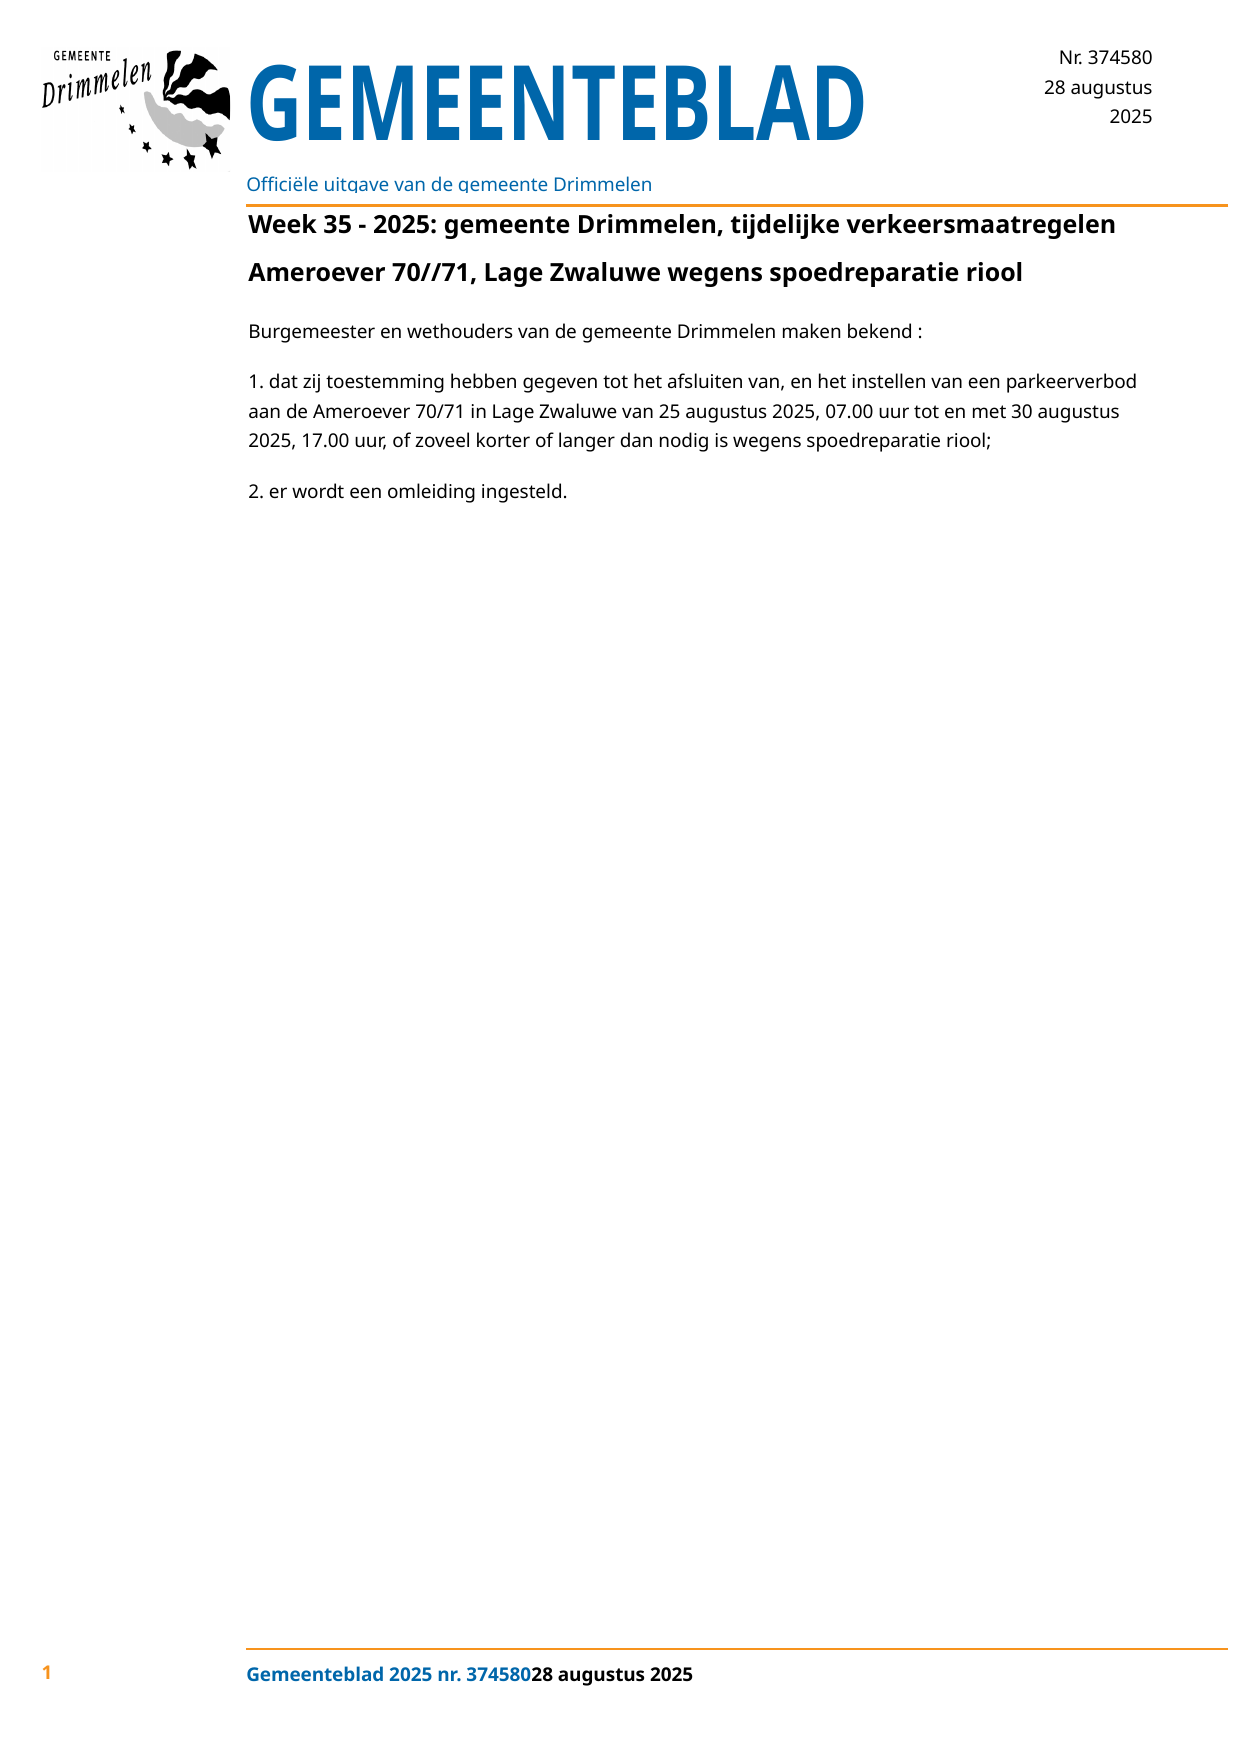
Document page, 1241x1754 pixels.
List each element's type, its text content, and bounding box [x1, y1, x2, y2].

text Week 35 - 2025: gemeente Drimmelen, tijdelijke verkeersmaatregelen Ameroever 70//71, Lage Zwaluwe wegens spoedreparatie riool [248, 207, 1152, 288]
text 1. dat zij toestemming hebben gegeven tot het afsluiten van, en het instellen van een parkeerverbod aan de Ameroever 70/71 in Lage Zwaluwe van 25 augustus 2025, 07.00 uur tot en met 30 augustus 2025, 17.00 uur, of zoveel korter of langer dan nodig is wegens spoedreparatie riool; [248, 368, 1152, 453]
picture [41, 47, 231, 172]
text 2. er wordt een omleiding ingesteld. [248, 478, 1152, 504]
text Burgemeester en wethouders van de gemeente Drimmelen maken bekend : [248, 318, 1152, 344]
